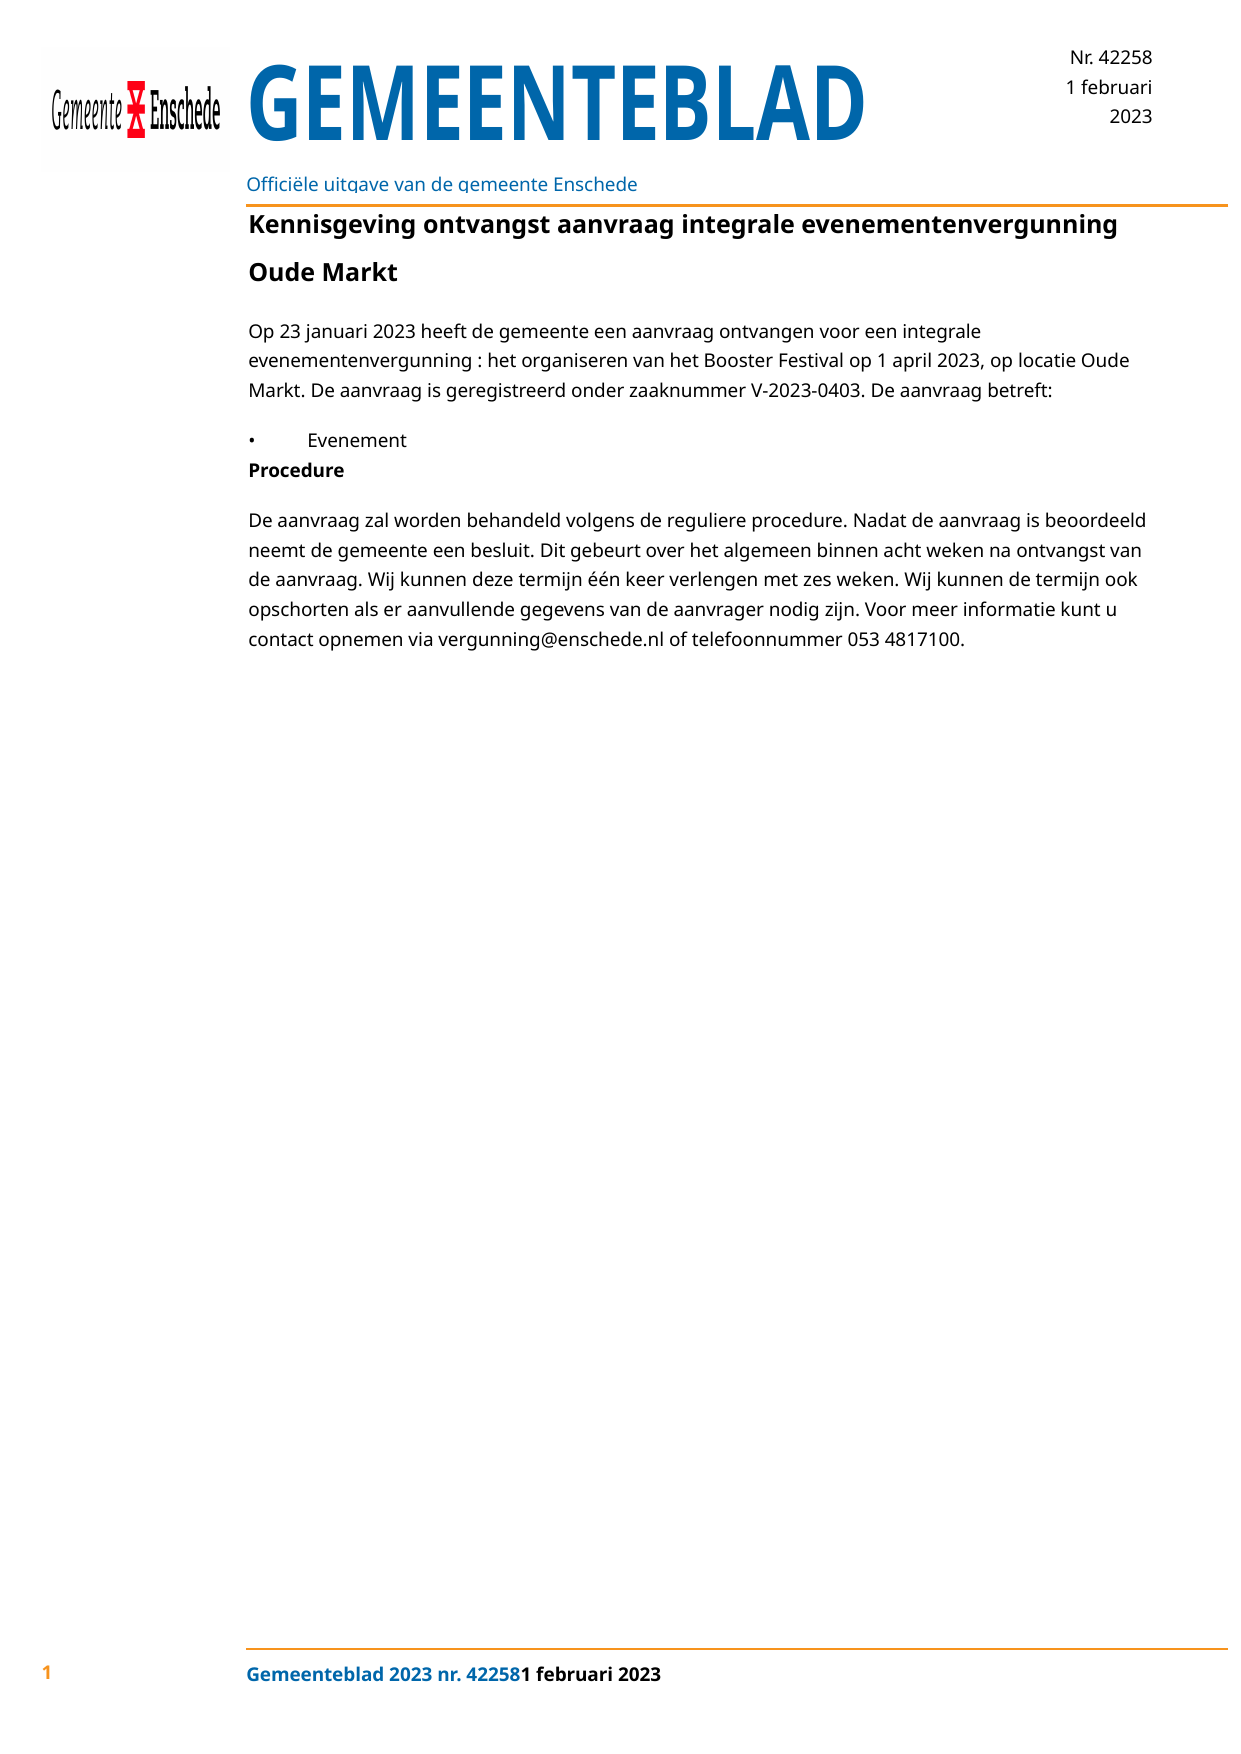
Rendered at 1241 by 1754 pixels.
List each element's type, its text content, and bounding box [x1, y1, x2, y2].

picture [41, 47, 231, 172]
text Kennisgeving ontvangst aanvraag integrale evenementenvergunning Oude Markt [248, 207, 1152, 288]
list Evenement [248, 427, 1152, 453]
text De aanvraag zal worden behandeld volgens de reguliere procedure. Nadat de aanvraag is beoordeeld neemt de gemeente een besluit. Dit gebeurt over het algemeen binnen acht weken na ontvangst van de aanvraag. Wij kunnen deze termijn één keer verlengen met zes weken. Wij kunnen de termijn ook opschorten als er aanvullende gegevens van de aanvrager nodig zijn. Voor meer informatie kunt u contact opnemen via vergunning@enschede.nl of telefoonnummer 053 4817100. [248, 507, 1152, 652]
text Op 23 januari 2023 heeft de gemeente een aanvraag ontvangen voor een integrale evenementenvergunning : het organiseren van het Booster Festival op 1 april 2023, op locatie Oude Markt. De aanvraag is geregistreerd onder zaaknummer V-2023-0403. De aanvraag betreft: [248, 318, 1152, 403]
text Procedure [248, 457, 1152, 483]
